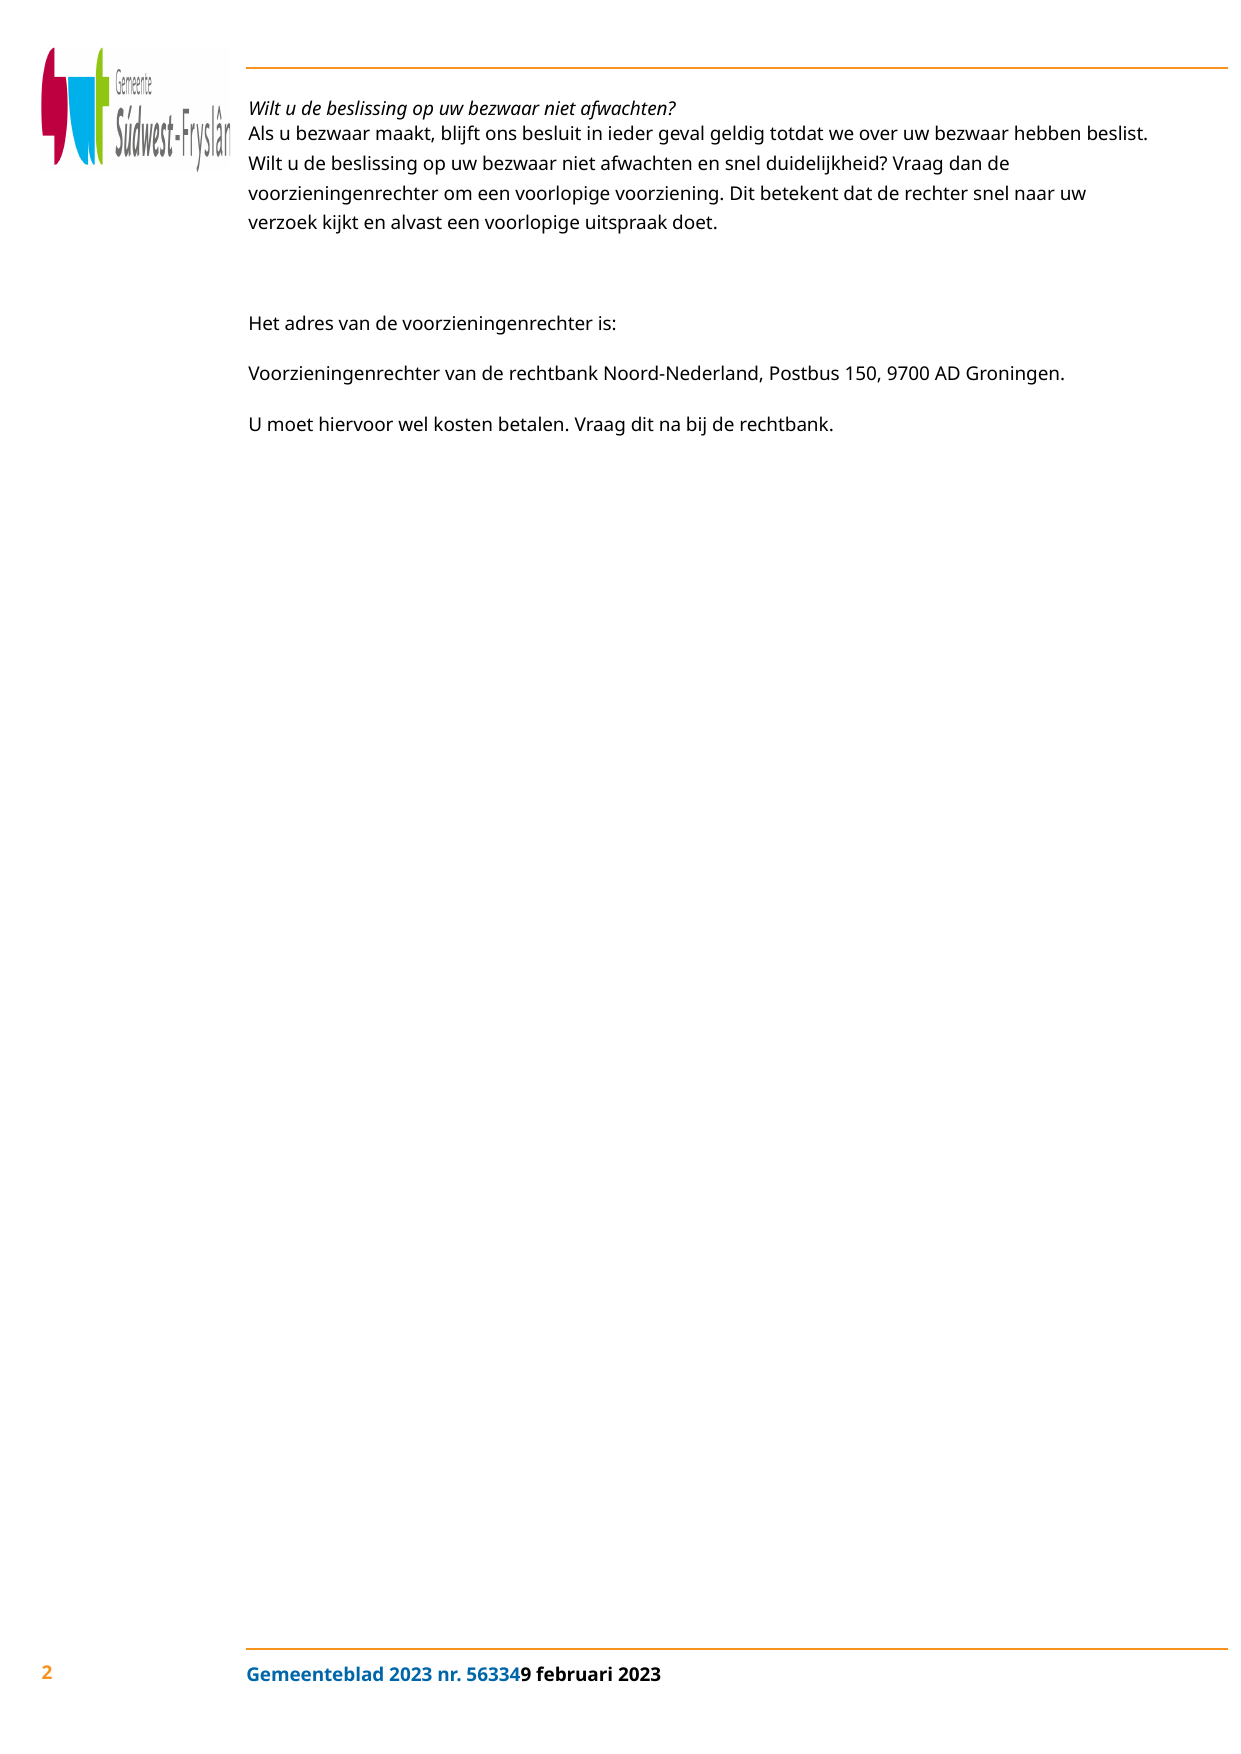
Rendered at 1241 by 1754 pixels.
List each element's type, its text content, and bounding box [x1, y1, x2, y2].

text Het adres van de voorzieningenrechter is: [248, 310, 1152, 336]
picture [41, 47, 231, 172]
text U moet hiervoor wel kosten betalen. Vraag dit na bij de rechtbank. [248, 411, 1152, 437]
text Wilt u de beslissing op uw bezwaar niet afwachten? [248, 95, 1152, 121]
text Als u bezwaar maakt, blijft ons besluit in ieder geval geldig totdat we over uw bezwaar hebben beslist. Wilt u de beslissing op uw bezwaar niet afwachten en snel duidelijkheid? Vraag dan de voorzieningenrechter om een voorlopige voorziening. Dit betekent dat de rechter snel naar uw verzoek kijkt en alvast een voorlopige uitspraak doet. [248, 121, 1152, 235]
text Voorzieningenrechter van de rechtbank Noord-Nederland, Postbus 150, 9700 AD Groningen. [248, 361, 1152, 386]
